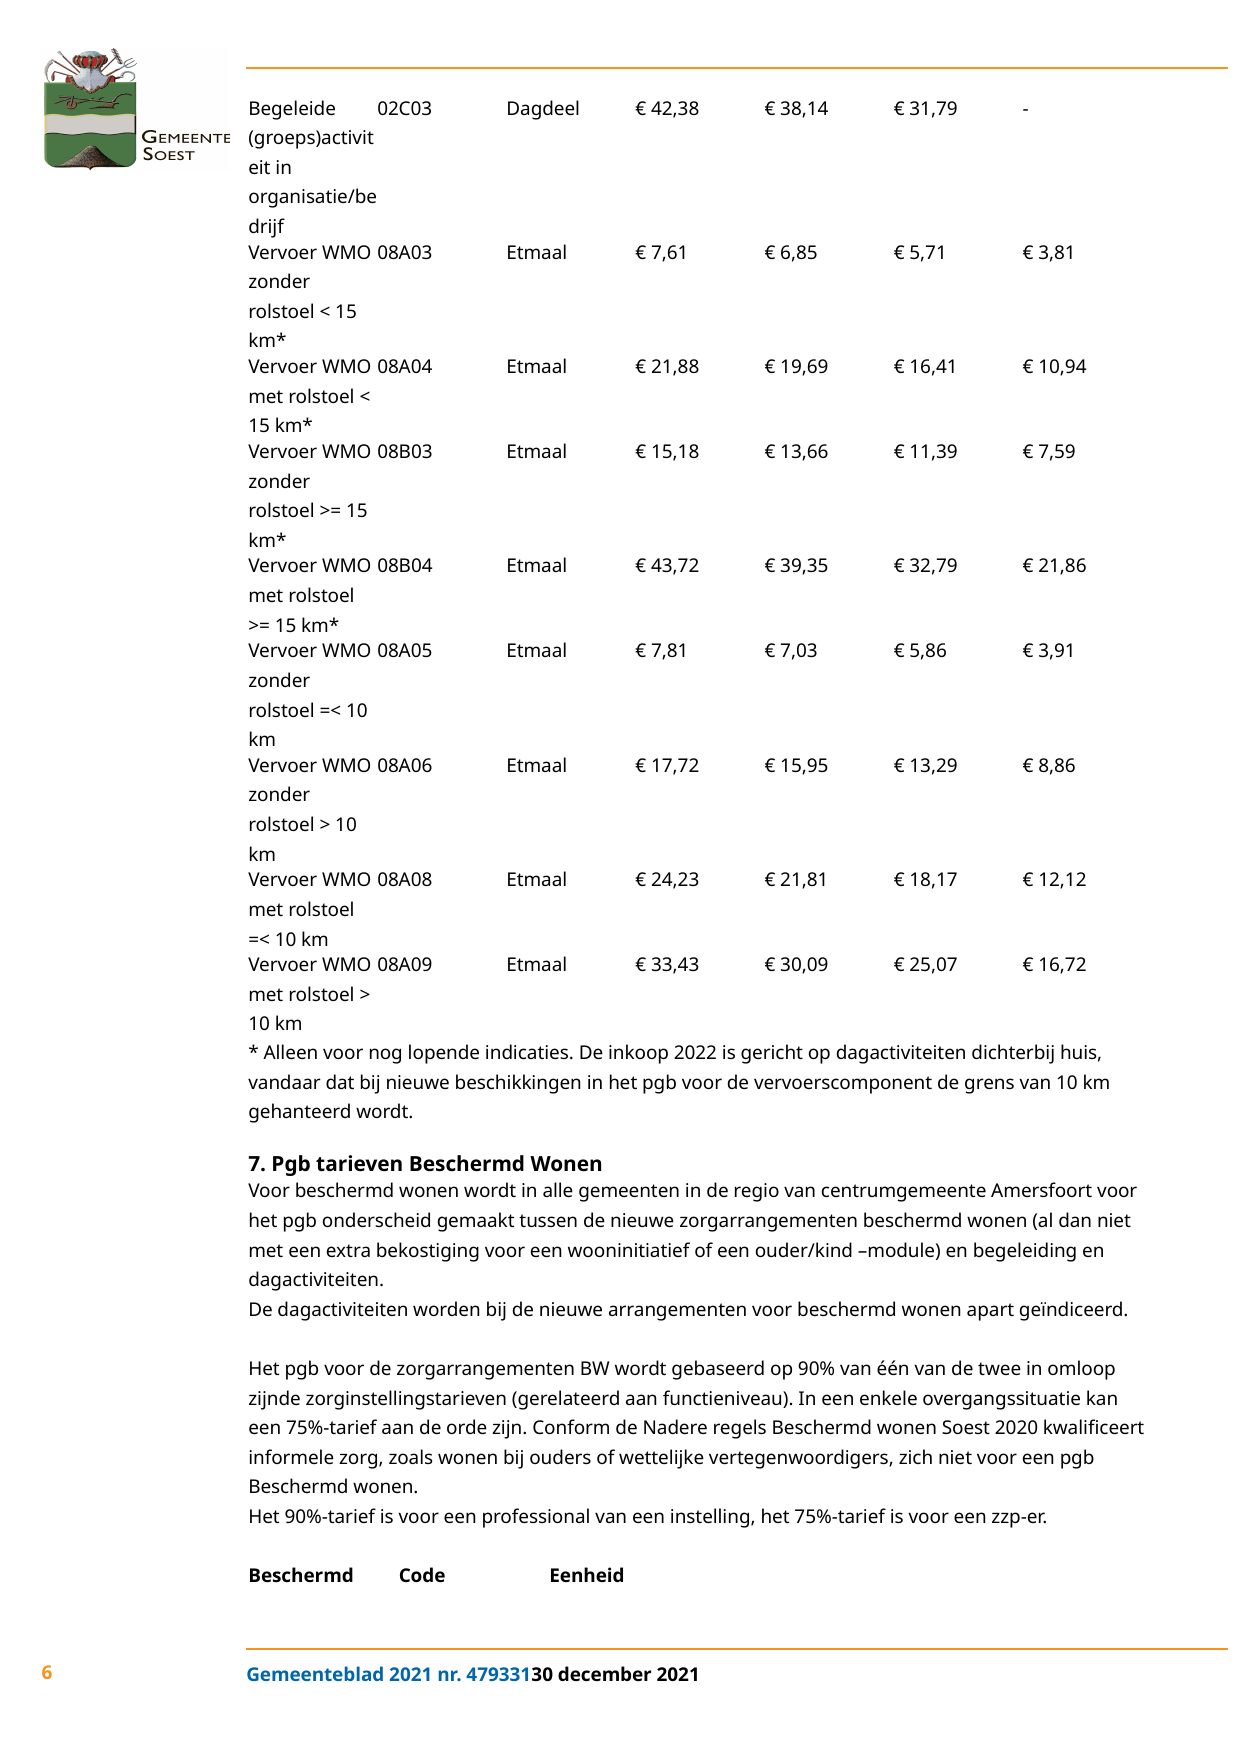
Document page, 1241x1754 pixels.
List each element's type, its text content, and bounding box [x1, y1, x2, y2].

table_cell Vervoer WMO met rolstoel >= 15 km* [248, 553, 377, 638]
table_cell € 21,88 [635, 353, 764, 438]
table_cell € 11,39 [894, 438, 1022, 553]
table_header Beschermd [248, 1562, 398, 1588]
table_cell Vervoer WMO zonder rolstoel < 15 km* [248, 239, 377, 353]
table_cell Etmaal [506, 951, 635, 1036]
text Het 90%-tarief is voor een professional van een instelling, het 75%-tarief is voor een zzp-er. [248, 1503, 1152, 1529]
table_cell € 31,79 [894, 95, 1022, 239]
table_cell € 7,03 [764, 638, 893, 752]
text Voor beschermd wonen wordt in alle gemeenten in de regio van centrumgemeente Amersfoort voor het pgb onderscheid gemaakt tussen de nieuwe zorgarrangementen beschermd wonen (al dan niet met een extra bekostiging voor een wooninitiatief of een ouder/kind –module) en begeleiding en dagactiviteiten. [248, 1178, 1152, 1292]
table_cell Vervoer WMO met rolstoel =< 10 km [248, 867, 377, 951]
table_cell Vervoer WMO met rolstoel < 15 km* [248, 353, 377, 438]
table_cell € 42,38 [635, 95, 764, 239]
table_cell € 32,79 [894, 553, 1022, 638]
table_header [1001, 1562, 1152, 1588]
table_cell € 7,81 [635, 638, 764, 752]
table_cell € 6,85 [764, 239, 893, 353]
table_cell Etmaal [506, 438, 635, 553]
table_cell Vervoer WMO met rolstoel > 10 km [248, 951, 377, 1036]
table_cell 02C03 [377, 95, 506, 239]
table_cell 08B03 [377, 438, 506, 553]
table_cell Vervoer WMO zonder rolstoel =< 10 km [248, 638, 377, 752]
text De dagactiviteiten worden bij de nieuwe arrangementen voor beschermd wonen apart geïndiceerd. [248, 1296, 1152, 1322]
table_cell € 33,43 [635, 951, 764, 1036]
table_cell € 5,86 [894, 638, 1022, 752]
table_header Code [399, 1562, 549, 1588]
table_cell Etmaal [506, 867, 635, 951]
table_cell 08A05 [377, 638, 506, 752]
text Het pgb voor de zorgarrangementen BW wordt gebaseerd op 90% van één van de twee in omloop zijnde zorginstellingstarieven (gerelateerd aan functieniveau). In een enkele overgangssituatie kan een 75%-tarief aan de orde zijn. Conform de Nadere regels Beschermd wonen Soest 2020 kwalificeert informele zorg, zoals wonen bij ouders of wettelijke vertegenwoordigers, zich niet voor een pgb Beschermd wonen. [248, 1355, 1152, 1499]
table_cell € 21,81 [764, 867, 893, 951]
table_cell Etmaal [506, 752, 635, 867]
table_cell € 8,86 [1023, 752, 1152, 867]
table_cell Vervoer WMO zonder rolstoel > 10 km [248, 752, 377, 867]
table_cell 08A04 [377, 353, 506, 438]
table_header Eenheid [549, 1562, 700, 1588]
table_cell € 19,69 [764, 353, 893, 438]
table_header [700, 1562, 850, 1588]
table_cell € 38,14 [764, 95, 893, 239]
table_cell Etmaal [506, 638, 635, 752]
table_header [850, 1562, 1001, 1588]
table_cell € 30,09 [764, 951, 893, 1036]
table_cell € 7,59 [1023, 438, 1152, 553]
table_cell Etmaal [506, 239, 635, 353]
table_cell Vervoer WMO zonder rolstoel >= 15 km* [248, 438, 377, 553]
table_cell € 3,81 [1023, 239, 1152, 353]
table_cell 08A06 [377, 752, 506, 867]
table_cell € 17,72 [635, 752, 764, 867]
table_cell € 13,29 [894, 752, 1022, 867]
table_cell € 5,71 [894, 239, 1022, 353]
table_cell € 21,86 [1023, 553, 1152, 638]
table_cell € 43,72 [635, 553, 764, 638]
table_cell € 16,72 [1023, 951, 1152, 1036]
table_cell 08A08 [377, 867, 506, 951]
table_cell € 10,94 [1023, 353, 1152, 438]
table_cell Etmaal [506, 353, 635, 438]
picture [41, 47, 231, 172]
table_cell € 24,23 [635, 867, 764, 951]
table_cell Etmaal [506, 553, 635, 638]
table_cell € 18,17 [894, 867, 1022, 951]
table_cell € 15,18 [635, 438, 764, 553]
table_cell 08A09 [377, 951, 506, 1036]
table_cell € 13,66 [764, 438, 893, 553]
table_cell € 15,95 [764, 752, 893, 867]
table_cell € 39,35 [764, 553, 893, 638]
table_cell € 3,91 [1023, 638, 1152, 752]
table_cell € 7,61 [635, 239, 764, 353]
table_cell 08A03 [377, 239, 506, 353]
table_cell 08B04 [377, 553, 506, 638]
table_cell € 25,07 [894, 951, 1022, 1036]
table_cell Begeleide (groeps)activiteit in organisatie/bedrijf [248, 95, 377, 239]
table_cell € 12,12 [1023, 867, 1152, 951]
table_cell - [1023, 95, 1152, 239]
table_cell € 16,41 [894, 353, 1022, 438]
text 7. Pgb tarieven Beschermd Wonen [248, 1149, 1152, 1178]
text * Alleen voor nog lopende indicaties. De inkoop 2022 is gericht op dagactiviteiten dichterbij huis, vandaar dat bij nieuwe beschikkingen in het pgb voor de vervoerscomponent de grens van 10 km gehanteerd wordt. [248, 1039, 1152, 1124]
table_cell Dagdeel [506, 95, 635, 239]
